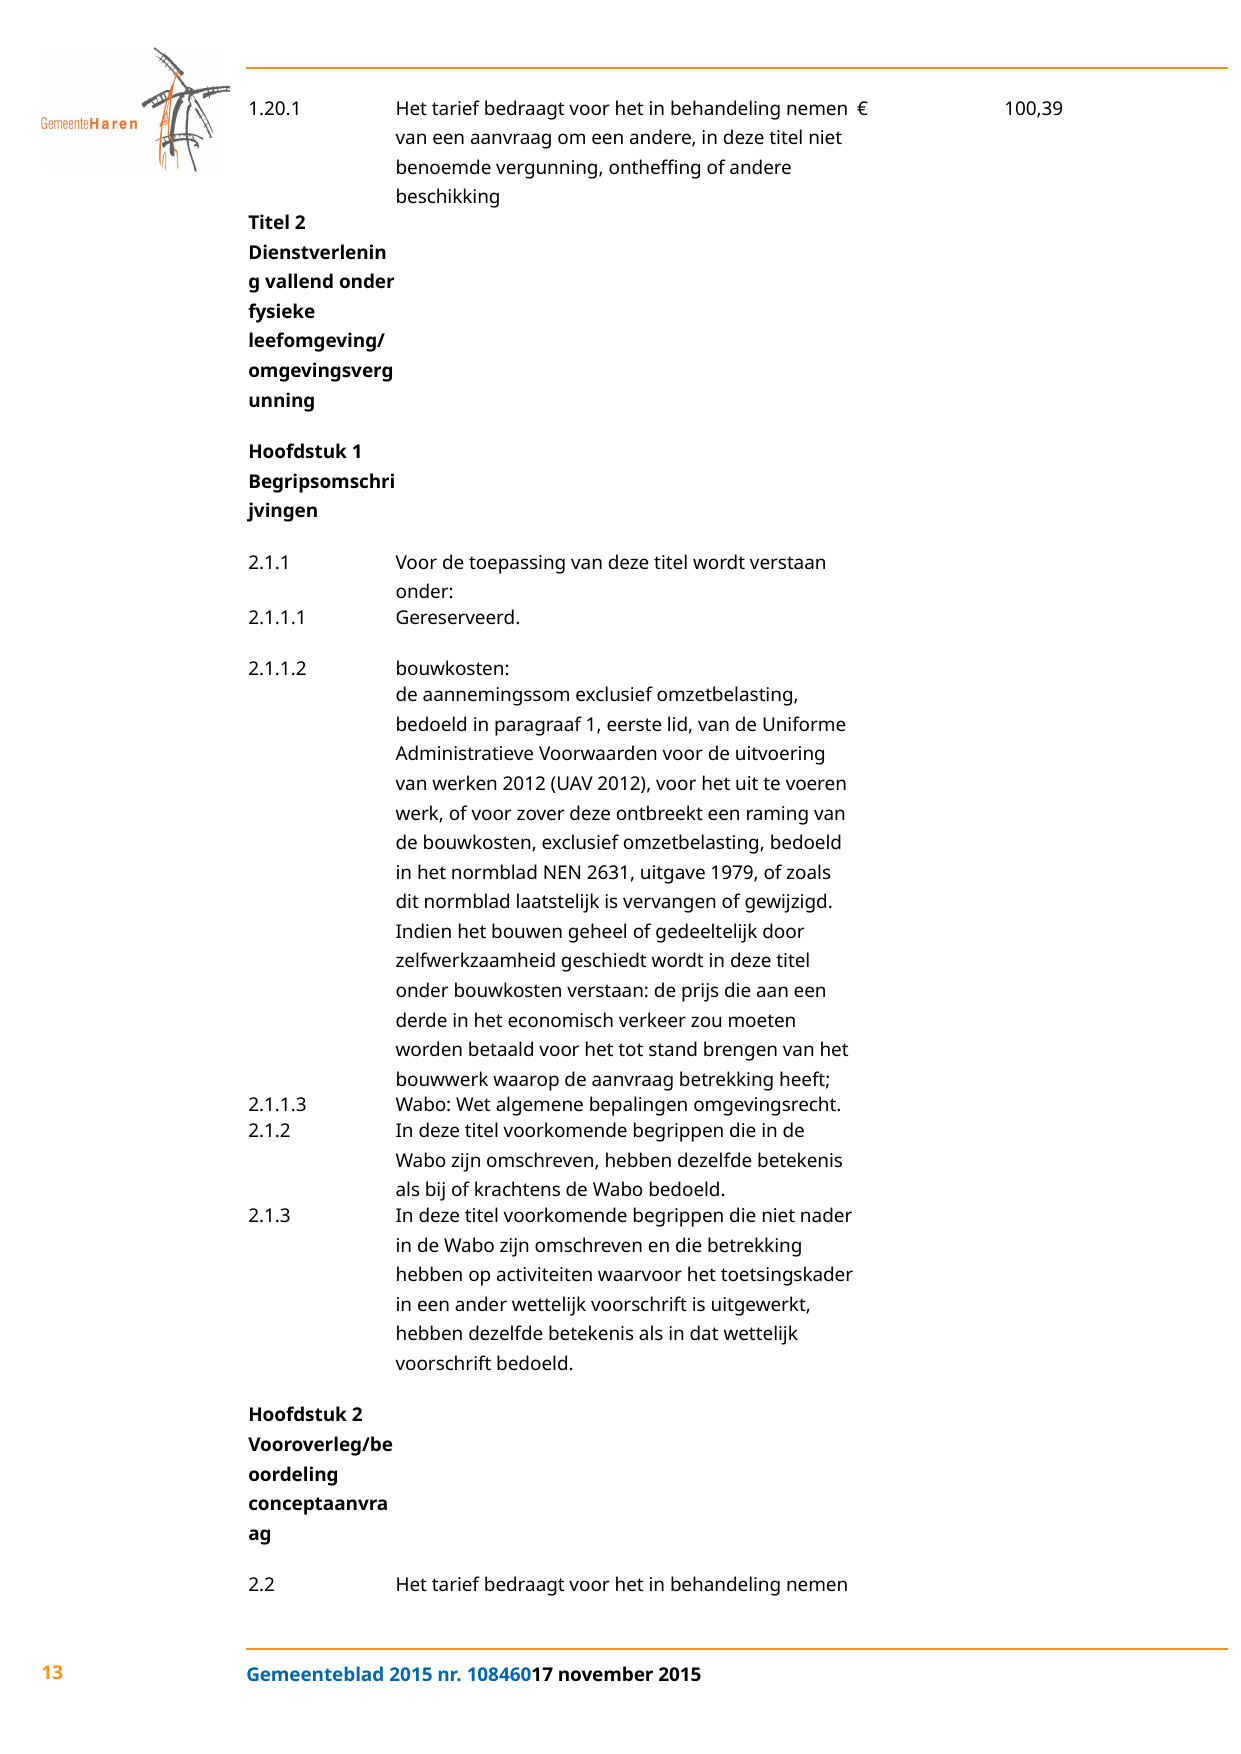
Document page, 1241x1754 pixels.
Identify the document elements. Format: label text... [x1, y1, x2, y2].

table_cell [857, 413, 1004, 438]
table_cell [395, 1376, 857, 1402]
table_cell [395, 1402, 857, 1546]
table_cell [1004, 604, 1152, 630]
table_cell 2.2 [248, 1571, 395, 1597]
table_cell [857, 1571, 1004, 1597]
table_cell [248, 523, 395, 549]
table_cell [857, 604, 1004, 630]
table_cell [1004, 1092, 1152, 1117]
table_cell 2.1.1.1 [248, 604, 395, 630]
table_cell Het tarief bedraagt voor het in behandeling nemen [395, 1571, 857, 1597]
table_cell In deze titel voorkomende begrippen die in de Wabo zijn omschreven, hebben dezelfde betekenis als bij of krachtens de Wabo bedoeld. [395, 1118, 857, 1202]
table_cell [857, 656, 1004, 681]
table_cell [1004, 681, 1152, 1092]
table_cell 2.1.2 [248, 1118, 395, 1202]
table_cell [395, 523, 857, 549]
table_cell [857, 681, 1004, 1092]
table_cell [1004, 656, 1152, 681]
table_cell [857, 1376, 1004, 1402]
table_cell Hoofdstuk 2 Vooroverleg/beoordeling conceptaanvraag [248, 1402, 395, 1546]
table_cell [395, 630, 857, 656]
table_cell [248, 681, 395, 1092]
table_cell [248, 413, 395, 438]
table_cell Titel 2 Dienstverlening vallend onder fysieke leefomgeving/ omgevingsvergunning [248, 209, 395, 412]
table_cell [857, 630, 1004, 656]
table_cell [857, 438, 1004, 523]
table_cell Voor de toepassing van deze titel wordt verstaan onder: [395, 549, 857, 604]
table_cell 2.1.1.3 [248, 1092, 395, 1117]
table_cell [1004, 413, 1152, 438]
table_cell 100,39 [1004, 95, 1152, 209]
picture [41, 47, 231, 172]
table_cell [857, 1546, 1004, 1571]
table_cell [857, 1202, 1004, 1376]
table_cell 1.20.1 [248, 95, 395, 209]
table_cell [395, 1546, 857, 1571]
table_cell 2.1.1 [248, 549, 395, 604]
table_cell [857, 1092, 1004, 1117]
table_cell In deze titel voorkomende begrippen die niet nader in de Wabo zijn omschreven en die betrekking hebben op activiteiten waarvoor het toetsingskader in een ander wettelijk voorschrift is uitgewerkt, hebben dezelfde betekenis als in dat wettelijk voorschrift bedoeld. [395, 1202, 857, 1376]
table_cell [1004, 523, 1152, 549]
table_cell 2.1.3 [248, 1202, 395, 1376]
table_cell [857, 209, 1004, 412]
table_cell [857, 1118, 1004, 1202]
table_cell 2.1.1.2 [248, 656, 395, 681]
table_cell [248, 630, 395, 656]
table_cell [248, 1376, 395, 1402]
table_cell Gereserveerd. [395, 604, 857, 630]
table_cell [857, 549, 1004, 604]
table_cell [1004, 1571, 1152, 1597]
table_cell Wabo: Wet algemene bepalingen omgevingsrecht. [395, 1092, 857, 1117]
table_cell [857, 1402, 1004, 1546]
table_cell Het tarief bedraagt voor het in behandeling nemen van een aanvraag om een andere, in deze titel niet benoemde vergunning, ontheffing of andere beschikking [395, 95, 857, 209]
table_cell [1004, 1546, 1152, 1571]
table_cell [857, 523, 1004, 549]
table_cell [1004, 549, 1152, 604]
table_cell [395, 209, 857, 412]
table_cell [248, 1546, 395, 1571]
table_cell [1004, 1376, 1152, 1402]
table_cell de aannemingssom exclusief omzetbelasting, bedoeld in paragraaf 1, eerste lid, van de Uniforme Administratieve Voorwaarden voor de uitvoering van werken 2012 (UAV 2012), voor het uit te voeren werk, of voor zover deze ontbreekt een raming van de bouwkosten, exclusief omzetbelasting, bedoeld in het normblad NEN 2631, uitgave 1979, of zoals dit normblad laatstelijk is vervangen of gewijzigd. Indien het bouwen geheel of gedeeltelijk door zelfwerkzaamheid geschiedt wordt in deze titel onder bouwkosten verstaan: de prijs die aan een derde in het economisch verkeer zou moeten worden betaald voor het tot stand brengen van het bouwwerk waarop de aanvraag betrekking heeft; [395, 681, 857, 1092]
table_cell [1004, 1202, 1152, 1376]
table_cell [1004, 1118, 1152, 1202]
table_cell Hoofdstuk 1 Begripsomschrijvingen [248, 438, 395, 523]
table_cell [395, 413, 857, 438]
table_cell € [857, 95, 1004, 209]
table_cell bouwkosten: [395, 656, 857, 681]
table_cell [395, 438, 857, 523]
table_cell [1004, 630, 1152, 656]
